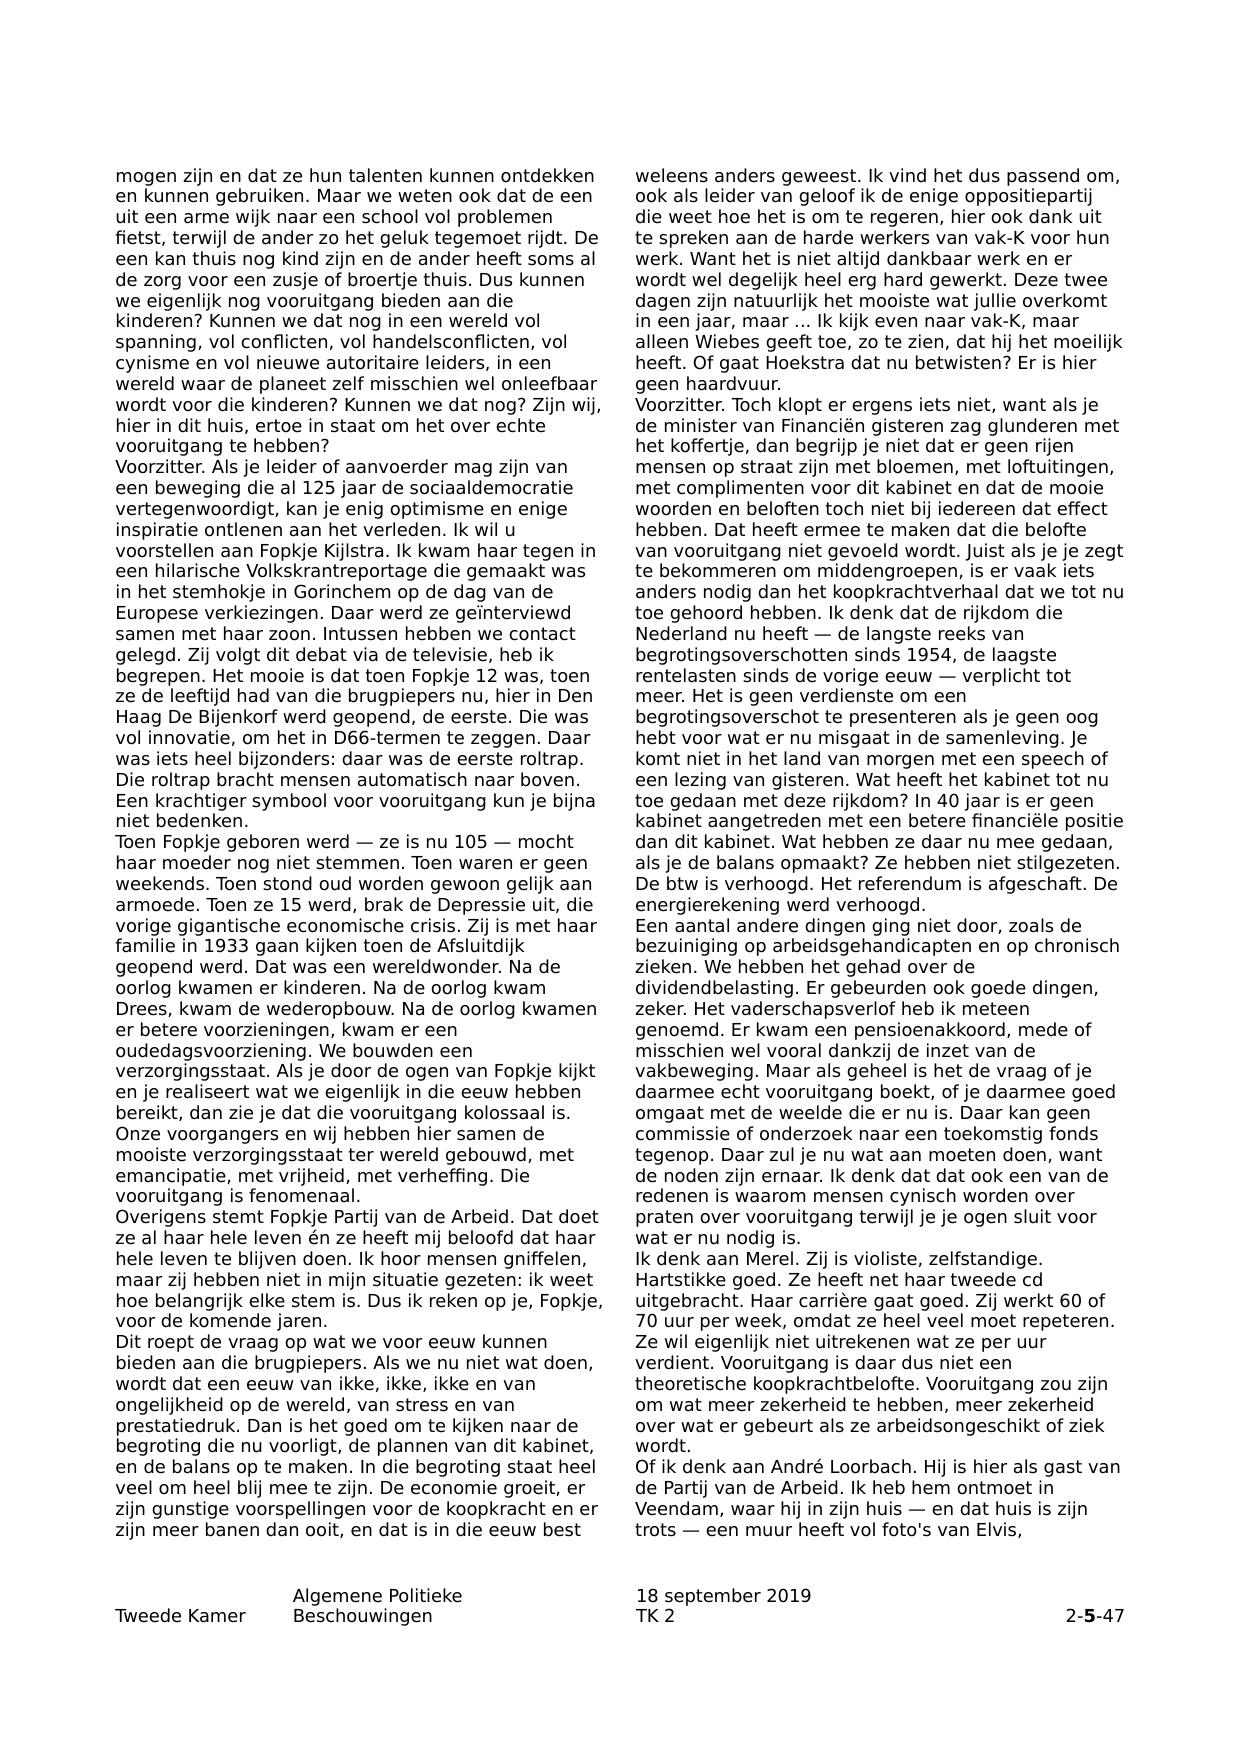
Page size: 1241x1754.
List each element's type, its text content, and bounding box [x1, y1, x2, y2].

text Ik denk aan Merel. Zij is violiste, zelfstandige. Hartstikke goed. Ze heeft net haar tweede cd uitgebracht. Haar carrière gaat goed. Zij werkt 60 of 70 uur per week, omdat ze heel veel moet repeteren. Ze wil eigenlijk niet uitrekenen wat ze per uur verdient. Vooruitgang is daar dus niet een theoretische koopkrachtbelofte. Vooruitgang zou zijn om wat meer zekerheid te hebben, meer zekerheid over wat er gebeurt als ze arbeidsongeschikt of ziek wordt. [635, 1249, 1125, 1457]
text Overigens stemt Fopkje Partij van de Arbeid. Dat doet ze al haar hele leven én ze heeft mij beloofd dat haar hele leven te blijven doen. Ik hoor mensen gniffelen, maar zij hebben niet in mijn situatie gezeten: ik weet hoe belangrijk elke stem is. Dus ik reken op je, Fopkje, voor de komende jaren. [115, 1207, 605, 1332]
text Toen Fopkje geboren werd — ze is nu 105 — mocht haar moeder nog niet stemmen. Toen waren er geen weekends. Toen stond oud worden gewoon gelijk aan armoede. Toen ze 15 werd, brak de Depressie uit, die vorige gigantische economische crisis. Zij is met haar familie in 1933 gaan kijken toen de Afsluitdijk geopend werd. Dat was een wereldwonder. Na de oorlog kwamen er kinderen. Na de oorlog kwam Drees, kwam de wederopbouw. Na de oorlog kwamen er betere voorzieningen, kwam er een oudedagsvoorziening. We bouwden een verzorgingsstaat. Als je door de ogen van Fopkje kijkt en je realiseert wat we eigenlijk in die eeuw hebben bereikt, dan zie je dat die vooruitgang kolossaal is. Onze voorgangers en wij hebben hier samen de mooiste verzorgingsstaat ter wereld gebouwd, met emancipatie, met vrijheid, met verheffing. Die vooruitgang is fenomenaal. [115, 832, 605, 1207]
text Een aantal andere dingen ging niet door, zoals de bezuiniging op arbeidsgehandicapten en op chronisch zieken. We hebben het gehad over de dividendbelasting. Er gebeurden ook goede dingen, zeker. Het vaderschapsverlof heb ik meteen genoemd. Er kwam een pensioenakkoord, mede of misschien wel vooral dankzij de inzet van de vakbeweging. Maar als geheel is het de vraag of je daarmee echt vooruitgang boekt, of je daarmee goed omgaat met de weelde die er nu is. Daar kan geen commissie of onderzoek naar een toekomstig fonds tegenop. Daar zul je nu wat aan moeten doen, want de noden zijn ernaar. Ik denk dat dat ook een van de redenen is waarom mensen cynisch worden over praten over vooruitgang terwijl je je ogen sluit voor wat er nu nodig is. [635, 915, 1125, 1249]
text mogen zijn en dat ze hun talenten kunnen ontdekken en kunnen gebruiken. Maar we weten ook dat de een uit een arme wijk naar een school vol problemen fietst, terwijl de ander zo het geluk tegemoet rijdt. De een kan thuis nog kind zijn en de ander heeft soms al de zorg voor een zusje of broertje thuis. Dus kunnen we eigenlijk nog vooruitgang bieden aan die kinderen? Kunnen we dat nog in een wereld vol spanning, vol conflicten, vol handelsconflicten, vol cynisme en vol nieuwe autoritaire leiders, in een wereld waar de planeet zelf misschien wel onleefbaar wordt voor die kinderen? Kunnen we dat nog? Zijn wij, hier in dit huis, ertoe in staat om het over echte vooruitgang te hebben? [115, 165, 605, 457]
text Voorzitter. Toch klopt er ergens iets niet, want als je de minister van Financiën gisteren zag glunderen met het koffertje, dan begrijp je niet dat er geen rijen mensen op straat zijn met bloemen, met loftuitingen, met complimenten voor dit kabinet en dat de mooie woorden en beloften toch niet bij iedereen dat effect hebben. Dat heeft ermee te maken dat die belofte van vooruitgang niet gevoeld wordt. Juist als je je zegt te bekommeren om middengroepen, is er vaak iets anders nodig dan het koopkrachtverhaal dat we tot nu toe gehoord hebben. Ik denk dat de rijkdom die Nederland nu heeft — de langste reeks van begrotingsoverschotten sinds 1954, de laagste rentelasten sinds de vorige eeuw — verplicht tot meer. Het is geen verdienste om een begrotingsoverschot te presenteren als je geen oog hebt voor wat er nu misgaat in de samenleving. Je komt niet in het land van morgen met een speech of een lezing van gisteren. Wat heeft het kabinet tot nu toe gedaan met deze rijkdom? In 40 jaar is er geen kabinet aangetreden met een betere financiële positie dan dit kabinet. Wat hebben ze daar nu mee gedaan, als je de balans opmaakt? Ze hebben niet stilgezeten. De btw is verhoogd. Het referendum is afgeschaft. De energierekening werd verhoogd. [635, 394, 1125, 915]
text weleens anders geweest. Ik vind het dus passend om, ook als leider van geloof ik de enige oppositiepartij die weet hoe het is om te regeren, hier ook dank uit te spreken aan de harde werkers van vak-K voor hun werk. Want het is niet altijd dankbaar werk en er wordt wel degelijk heel erg hard gewerkt. Deze twee dagen zijn natuurlijk het mooiste wat jullie overkomt in een jaar, maar ... Ik kijk even naar vak-K, maar alleen Wiebes geeft toe, zo te zien, dat hij het moeilijk heeft. Of gaat Hoekstra dat nu betwisten? Er is hier geen haardvuur. [635, 165, 1125, 394]
text Dit roept de vraag op wat we voor eeuw kunnen bieden aan die brugpiepers. Als we nu niet wat doen, wordt dat een eeuw van ikke, ikke, ikke en van ongelijkheid op de wereld, van stress en van prestatiedruk. Dan is het goed om te kijken naar de begroting die nu voorligt, de plannen van dit kabinet, en de balans op te maken. In die begroting staat heel veel om heel blij mee te zijn. De economie groeit, er zijn gunstige voorspellingen voor de koopkracht en er zijn meer banen dan ooit, en dat is in die eeuw best [115, 1332, 605, 1540]
text Voorzitter. Als je leider of aanvoerder mag zijn van een beweging die al 125 jaar de sociaaldemocratie vertegenwoordigt, kan je enig optimisme en enige inspiratie ontlenen aan het verleden. Ik wil u voorstellen aan Fopkje Kijlstra. Ik kwam haar tegen in een hilarische Volkskrantreportage die gemaakt was in het stemhokje in Gorinchem op de dag van de Europese verkiezingen. Daar werd ze geïnterviewd samen met haar zoon. Intussen hebben we contact gelegd. Zij volgt dit debat via de televisie, heb ik begrepen. Het mooie is dat toen Fopkje 12 was, toen ze de leeftijd had van die brugpiepers nu, hier in Den Haag De Bijenkorf werd geopend, de eerste. Die was vol innovatie, om het in D66-termen te zeggen. Daar was iets heel bijzonders: daar was de eerste roltrap. Die roltrap bracht mensen automatisch naar boven. Een krachtiger symbool voor vooruitgang kun je bijna niet bedenken. [115, 457, 605, 832]
text Of ik denk aan André Loorbach. Hij is hier als gast van de Partij van de Arbeid. Ik heb hem ontmoet in Veendam, waar hij in zijn huis — en dat huis is zijn trots — een muur heeft vol foto's van Elvis, [635, 1457, 1125, 1540]
